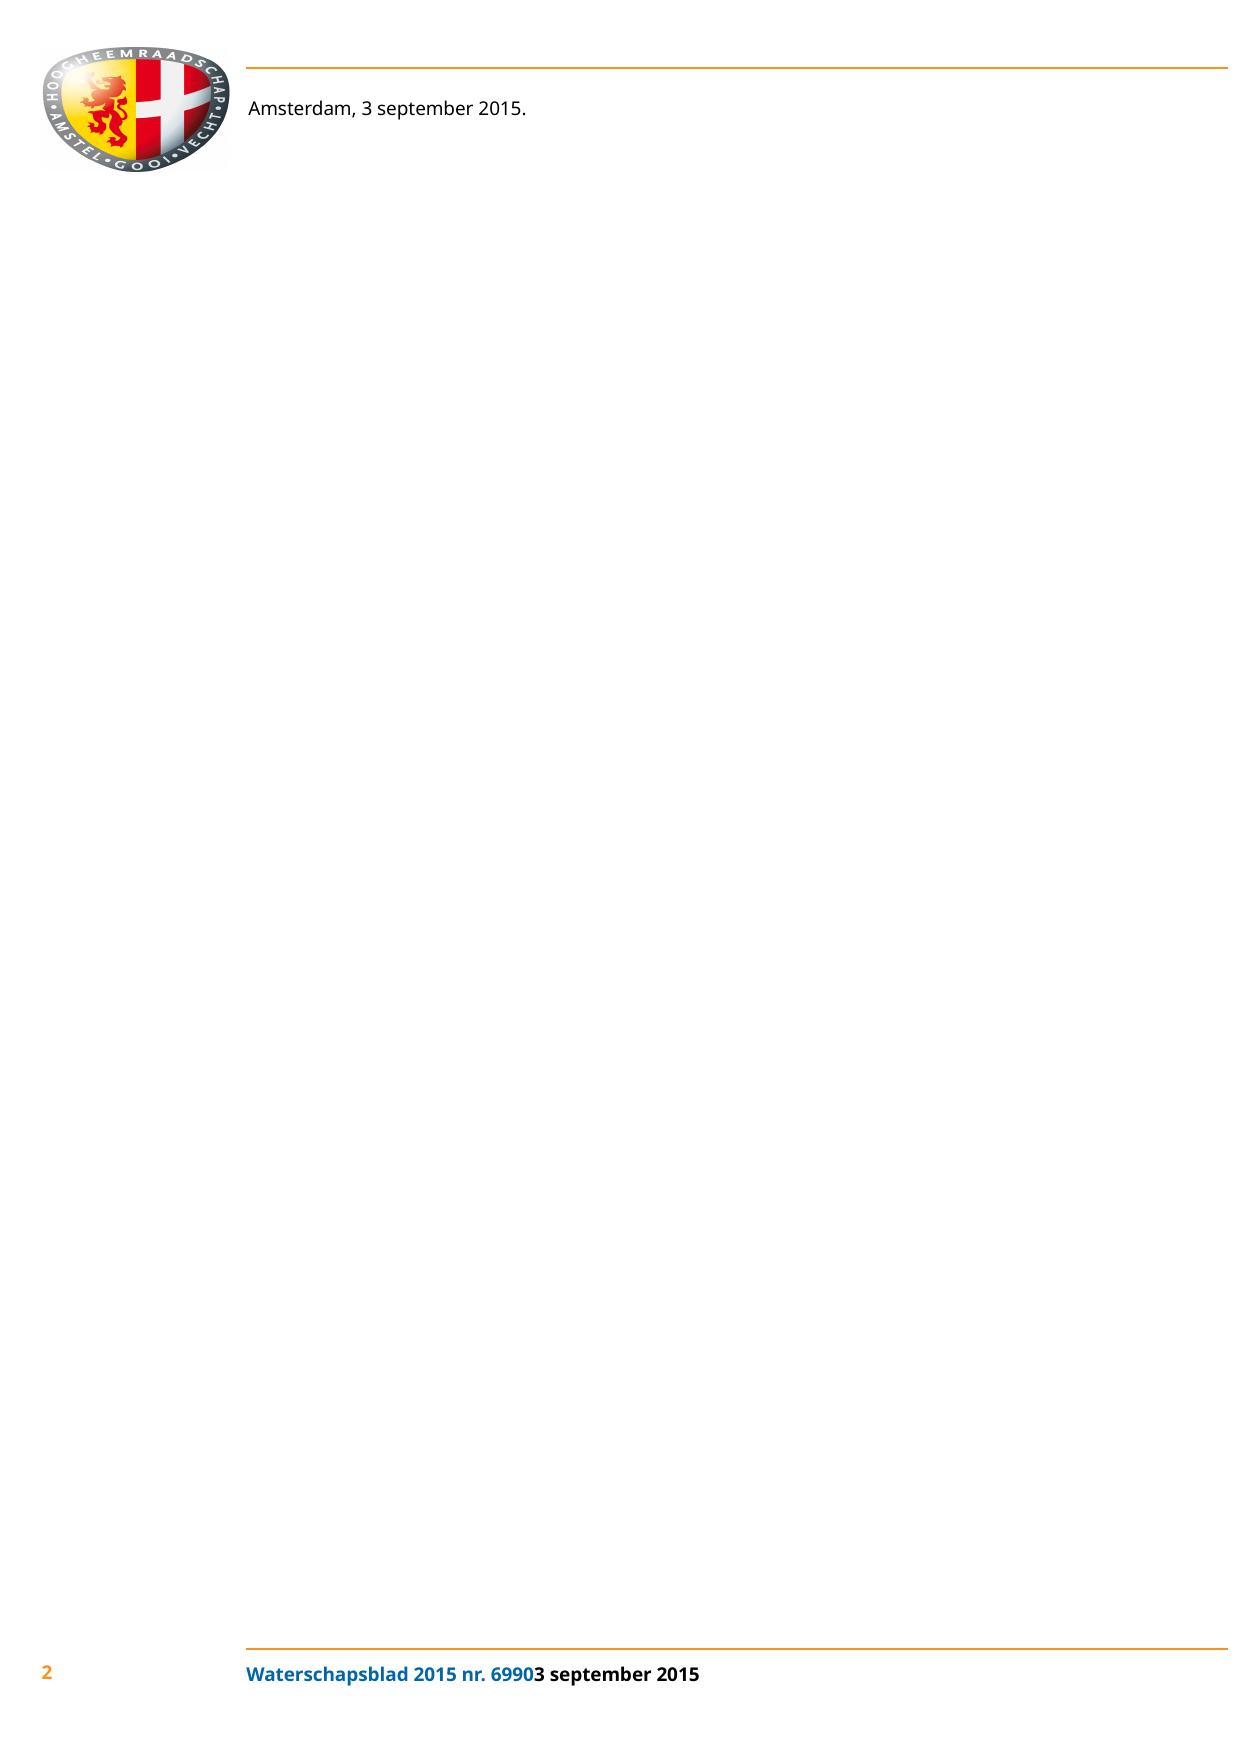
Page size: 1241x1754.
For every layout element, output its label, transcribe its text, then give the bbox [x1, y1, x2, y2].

picture [41, 47, 231, 172]
text Amsterdam, 3 september 2015. [248, 95, 1152, 121]
